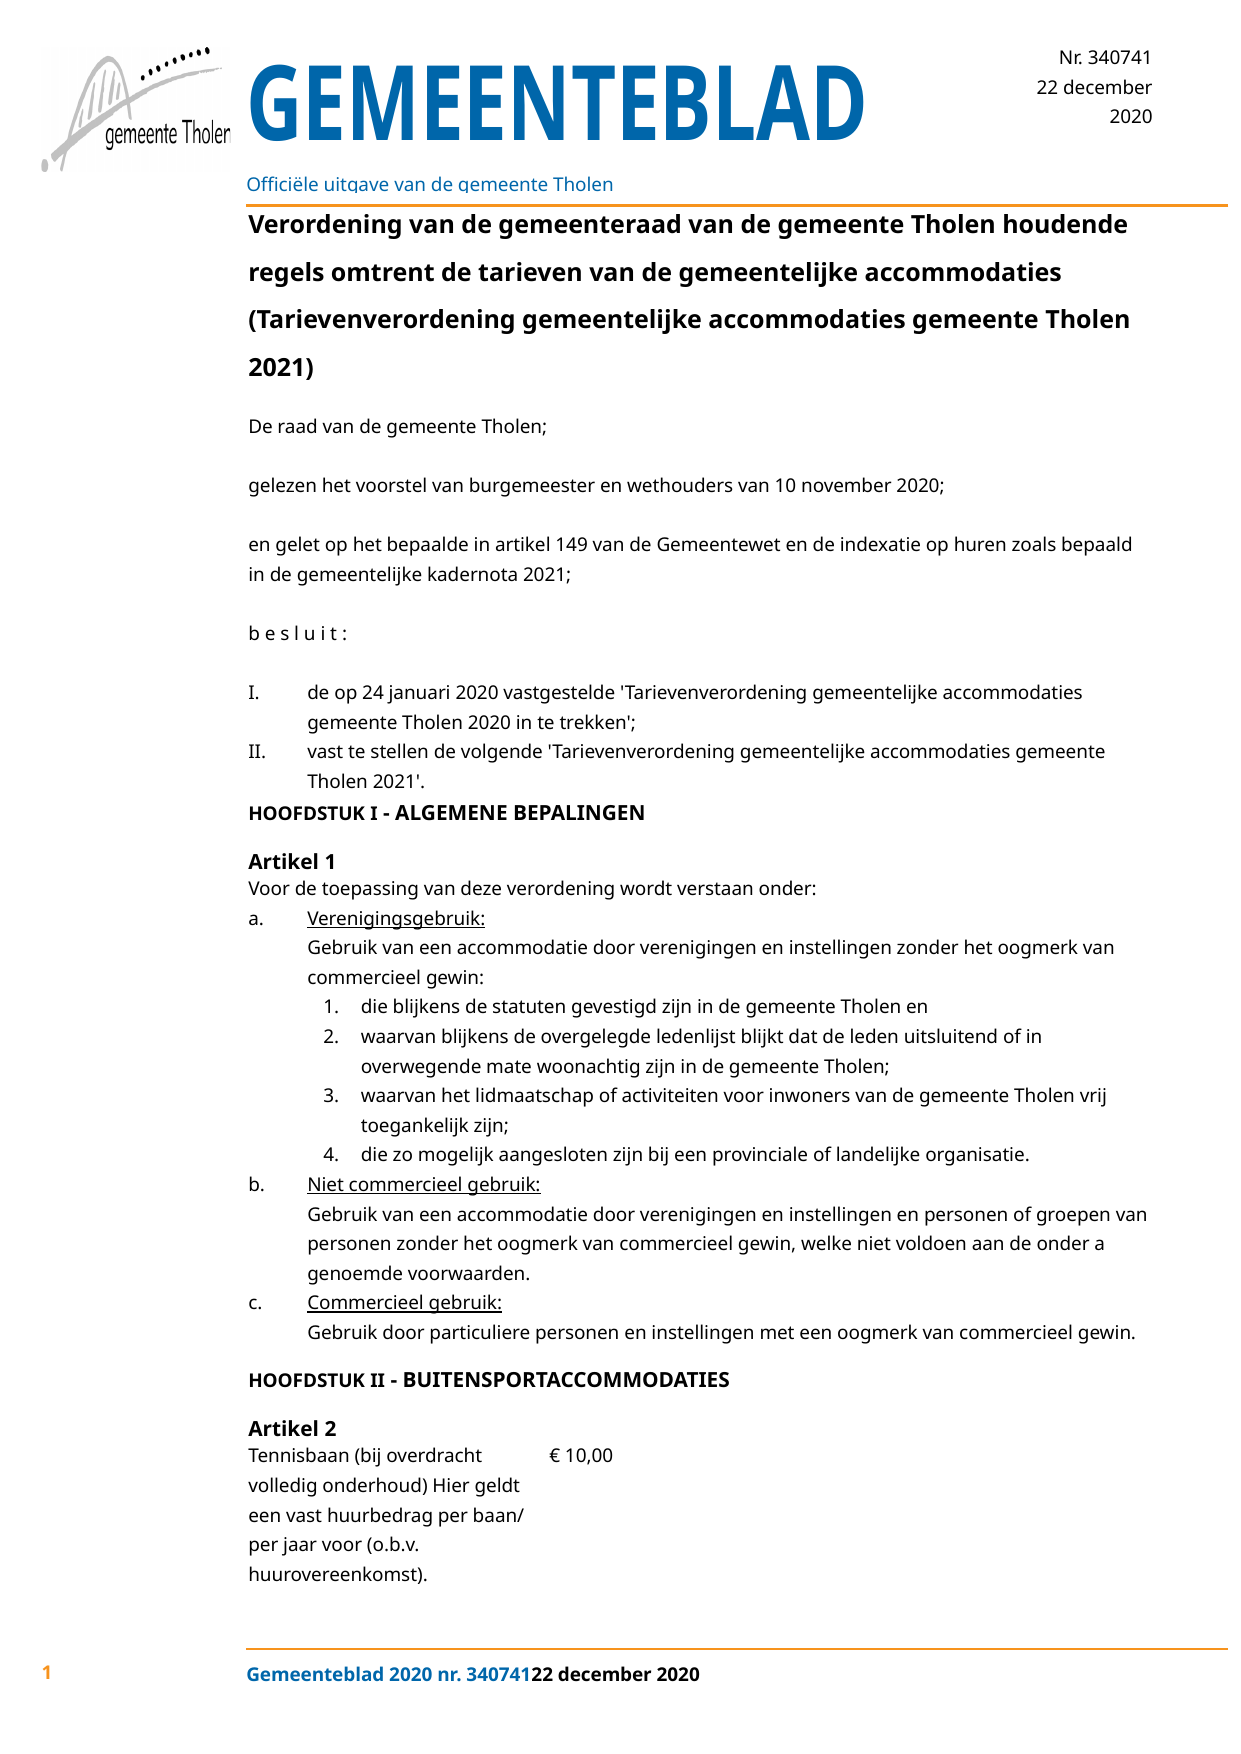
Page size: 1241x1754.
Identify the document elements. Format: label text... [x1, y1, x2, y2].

text De raad van de gemeente Tholen; [248, 413, 1152, 439]
text b e s l u i t : [248, 620, 1152, 646]
list waarvan blijkens de overgelegde ledenlijst blijkt dat de leden uitsluitend of in overwegende mate woonachtig zijn in de gemeente Tholen; [323, 1023, 1152, 1079]
list Gebruik van een accommodatie door verenigingen en instellingen zonder het oogmerk van commercieel gewin: [248, 934, 1152, 990]
text HOOFDSTUK I - ALGEMENE BEPALINGEN [248, 798, 1152, 826]
list Commercieel gebruik: [248, 1289, 1152, 1315]
list vast te stellen de volgende 'Tarievenverordening gemeentelijke accommodaties gemeente Tholen 2021'. [248, 738, 1152, 794]
list die blijkens de statuten gevestigd zijn in de gemeente Tholen en [323, 994, 1152, 1019]
text Artikel 1 [248, 847, 1152, 875]
list Gebruik van een accommodatie door verenigingen en instellingen en personen of groepen van personen zonder het oogmerk van commercieel gewin, welke niet voldoen aan de onder a genoemde voorwaarden. [248, 1201, 1152, 1286]
table_header [850, 1443, 1152, 1587]
list Gebruik door particuliere personen en instellingen met een oogmerk van commercieel gewin. [248, 1319, 1152, 1345]
list de op 24 januari 2020 vastgestelde 'Tarievenverordening gemeentelijke accommodaties gemeente Tholen 2020 in te trekken'; [248, 679, 1152, 735]
text en gelet op het bepaalde in artikel 149 van de Gemeentewet en de indexatie op huren zoals bepaald in de gemeentelijke kadernota 2021; [248, 531, 1152, 587]
list waarvan het lidmaatschap of activiteiten voor inwoners van de gemeente Tholen vrij toegankelijk zijn; [323, 1082, 1152, 1138]
text HOOFDSTUK II - BUITENSPORTACCOMMODATIES [248, 1365, 1152, 1393]
table_header Tennisbaan (bij overdracht volledig onderhoud) Hier geldt een vast huurbedrag per baan/ per jaar voor (o.b.v. huurovereenkomst). [248, 1443, 549, 1587]
list Verenigingsgebruik: [248, 905, 1152, 931]
picture [41, 47, 231, 172]
text Verordening van de gemeenteraad van de gemeente Tholen houdende regels omtrent de tarieven van de gemeentelijke accommodaties (Tarievenverordening gemeentelijke accommodaties gemeente Tholen 2021) [248, 207, 1152, 384]
list die zo mogelijk aangesloten zijn bij een provinciale of landelijke organisatie. [323, 1142, 1152, 1167]
list Niet commercieel gebruik: [248, 1171, 1152, 1197]
text Voor de toepassing van deze verordening wordt verstaan onder: [248, 875, 1152, 901]
text Artikel 2 [248, 1414, 1152, 1442]
table_header € 10,00 [549, 1443, 850, 1587]
text gelezen het voorstel van burgemeester en wethouders van 10 november 2020; [248, 472, 1152, 498]
